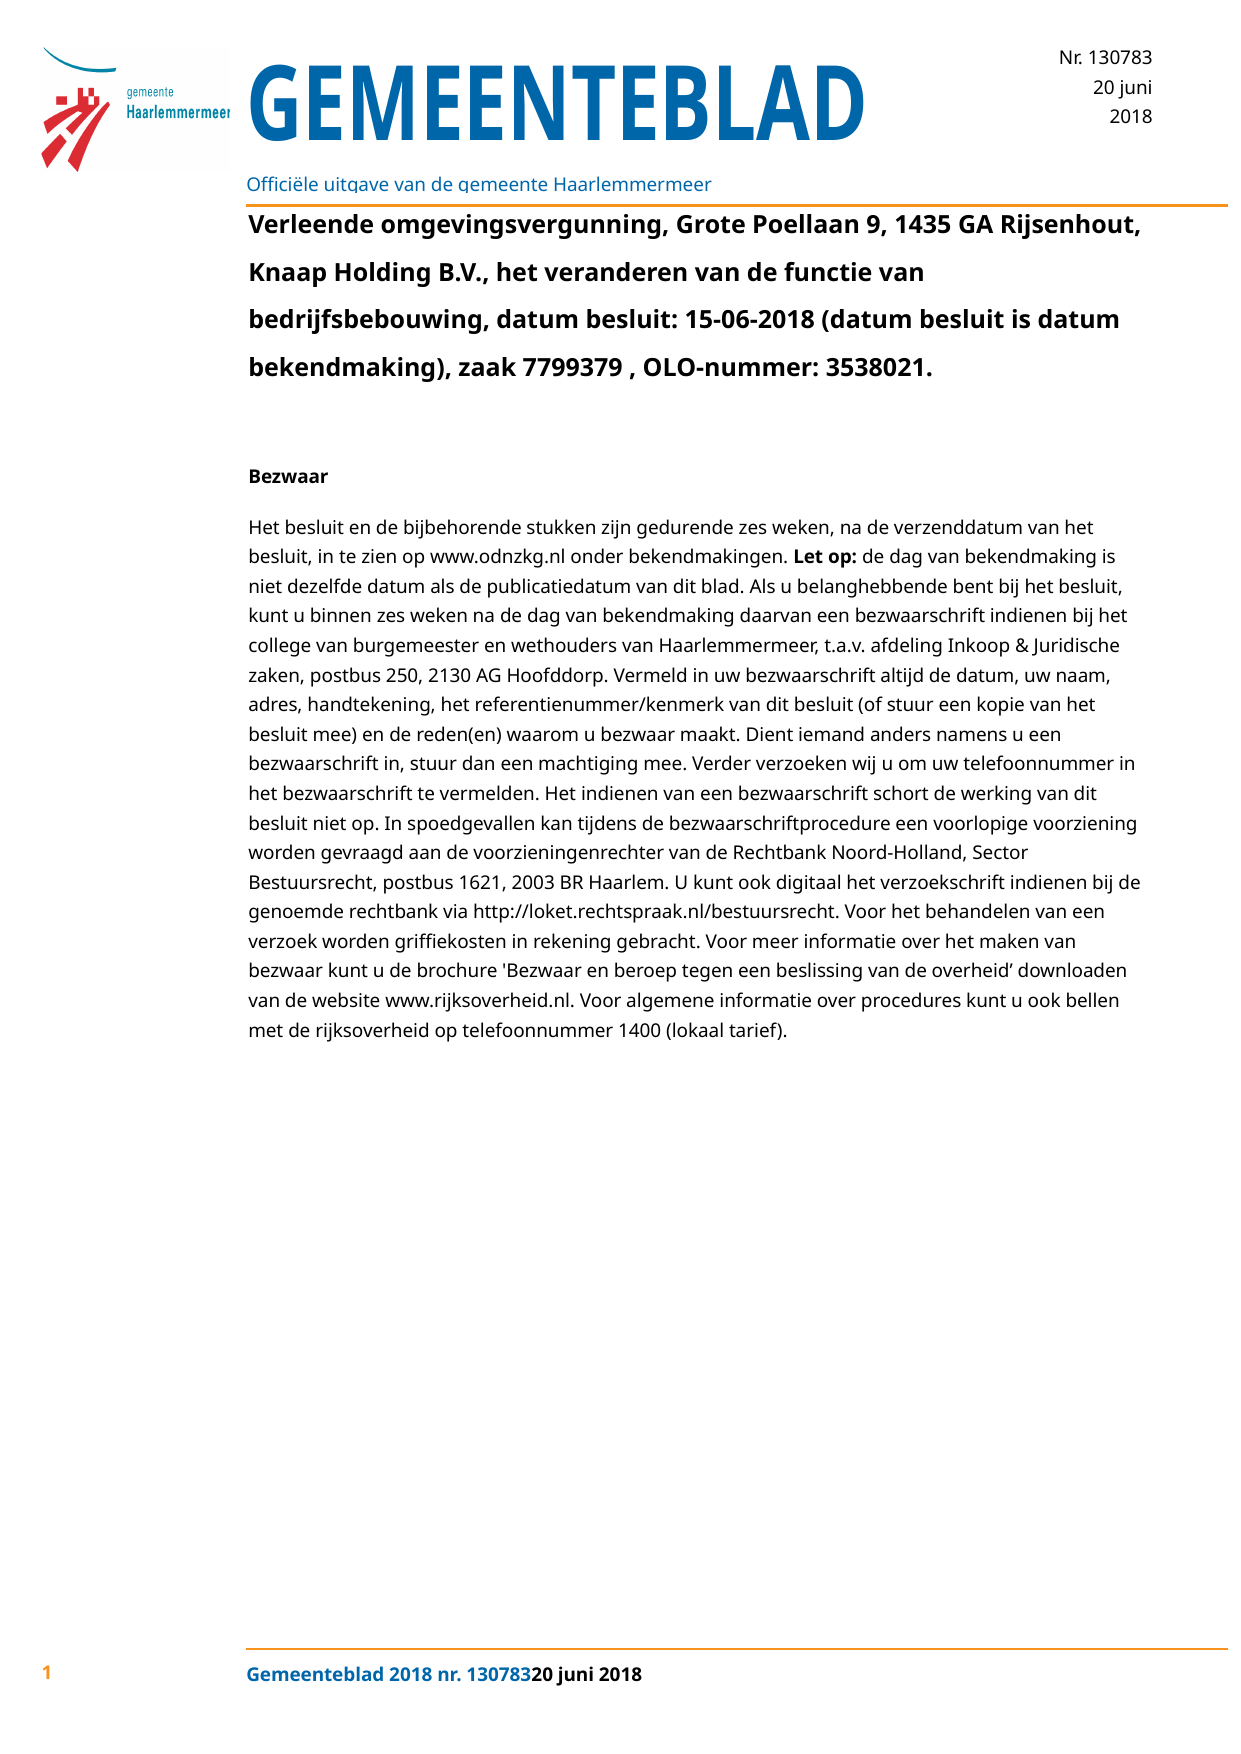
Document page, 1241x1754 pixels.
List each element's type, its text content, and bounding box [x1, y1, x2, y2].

text Het besluit en de bijbehorende stukken zijn gedurende zes weken, na de verzenddatum van het besluit, in te zien op www.odnzkg.nl onder bekendmakingen. Let op: de dag van bekendmaking is niet dezelfde datum als de publicatiedatum van dit blad. Als u belanghebbende bent bij het besluit, kunt u binnen zes weken na de dag van bekendmaking daarvan een bezwaarschrift indienen bij het college van burgemeester en wethouders van Haarlemmermeer, t.a.v. afdeling Inkoop & Juridische zaken, postbus 250, 2130 AG Hoofddorp. Vermeld in uw bezwaarschrift altijd de datum, uw naam, adres, handtekening, het referentienummer/kenmerk van dit besluit (of stuur een kopie van het besluit mee) en de reden(en) waarom u bezwaar maakt. Dient iemand anders namens u een bezwaarschrift in, stuur dan een machtiging mee. Verder verzoeken wij u om uw telefoonnummer in het bezwaarschrift te vermelden. Het indienen van een bezwaarschrift schort de werking van dit besluit niet op. In spoedgevallen kan tijdens de bezwaarschriftprocedure een voorlopige voorziening worden gevraagd aan de voorzieningenrechter van de Rechtbank Noord-Holland, Sector Bestuursrecht, postbus 1621, 2003 BR Haarlem. U kunt ook digitaal het verzoekschrift indienen bij de genoemde rechtbank via http://loket.rechtspraak.nl/bestuursrecht. Voor het behandelen van een verzoek worden griffiekosten in rekening gebracht. Voor meer informatie over het maken van bezwaar kunt u de brochure 'Bezwaar en beroep tegen een beslissing van de overheid’ downloaden van de website www.rijksoverheid.nl. Voor algemene informatie over procedures kunt u ook bellen met de rijksoverheid op telefoonnummer 1400 (lokaal tarief). [248, 514, 1152, 1043]
text Verleende omgevingsvergunning, Grote Poellaan 9, 1435 GA Rijsenhout, Knaap Holding B.V., het veranderen van de functie van bedrijfsbebouwing, datum besluit: 15-06-2018 (datum besluit is datum bekendmaking), zaak 7799379 , OLO-nummer: 3538021. [248, 207, 1152, 384]
picture [41, 47, 231, 172]
text Bezwaar [248, 463, 1152, 489]
